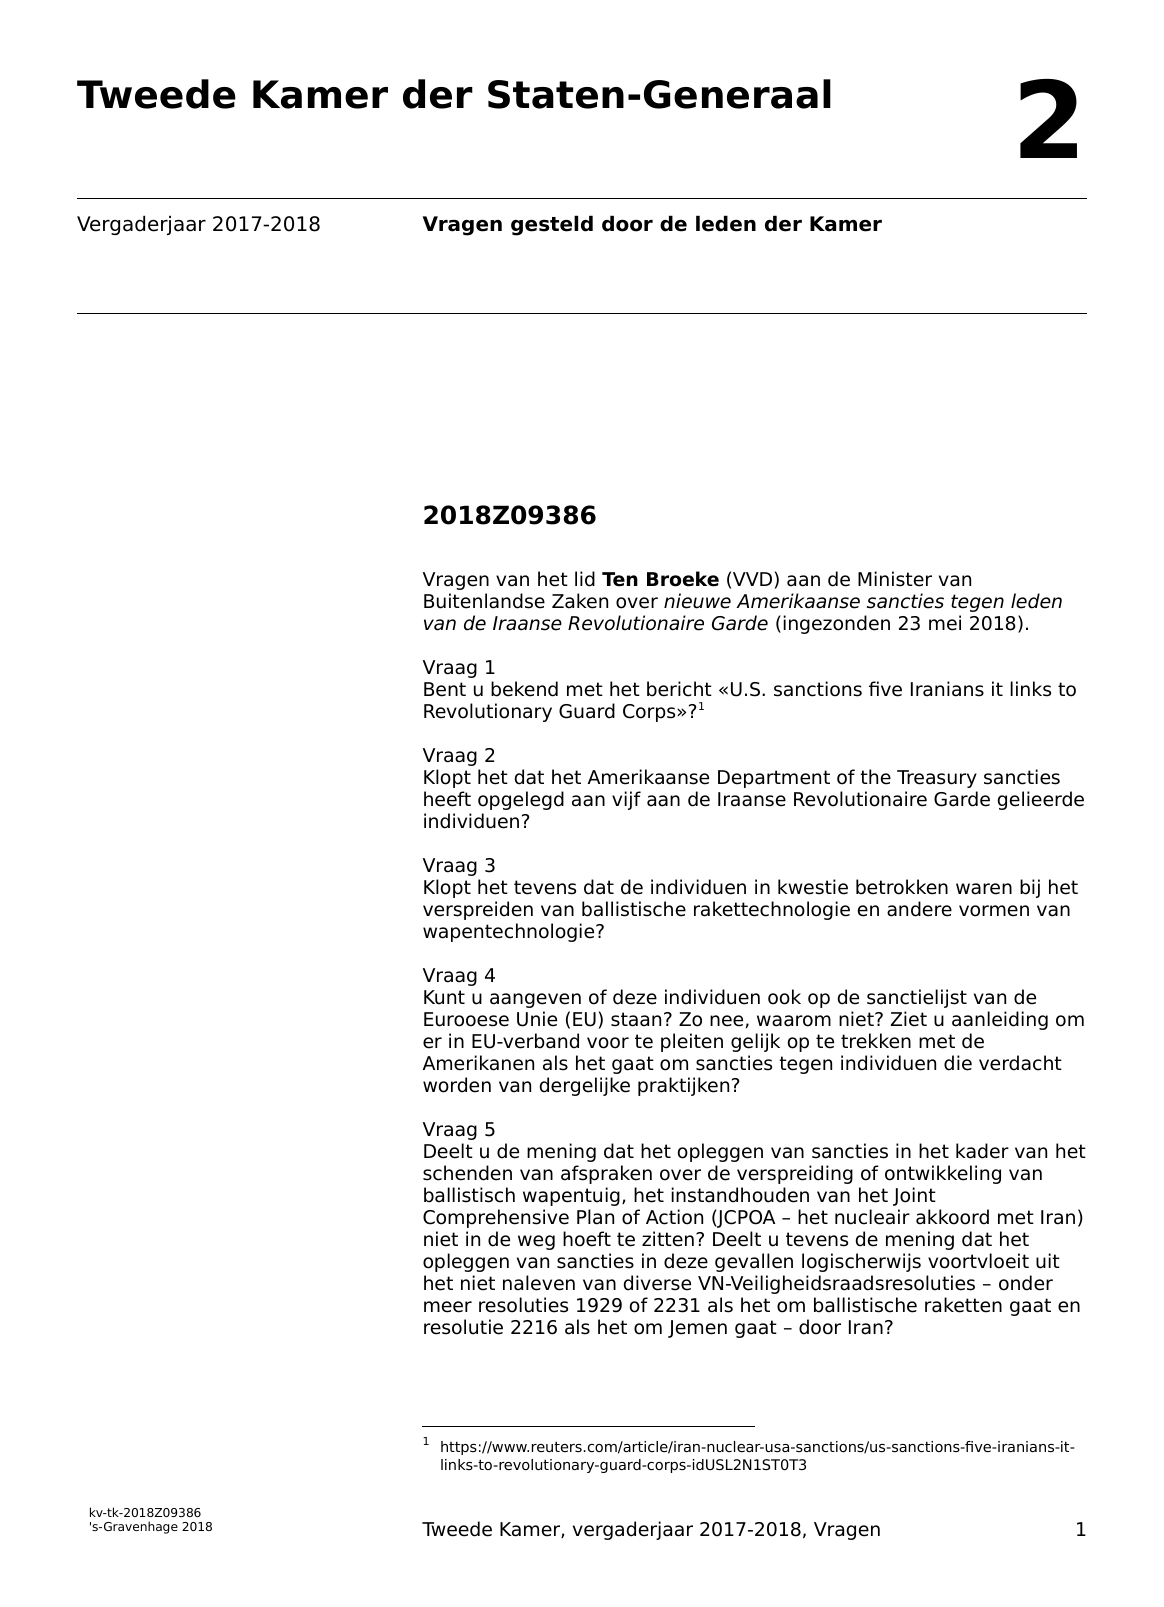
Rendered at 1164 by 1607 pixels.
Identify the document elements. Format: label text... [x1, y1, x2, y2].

text Deelt u de mening dat het opleggen van sancties in het kader van het schenden van afspraken over de verspreiding of ontwikkeling van ballistisch wapentuig, het instandhouden van het Joint Comprehensive Plan of Action (JCPOA – het nucleair akkoord met Iran) niet in de weg hoeft te zitten? Deelt u tevens de mening dat het opleggen van sancties in deze gevallen logischerwijs voortvloeit uit het niet naleven van diverse VN-Veiligheidsraadsresoluties – onder meer resoluties 1929 of 2231 als het om ballistische raketten gaat en resolutie 2216 als het om Jemen gaat – door Iran? [422, 1141, 1087, 1339]
text Klopt het dat het Amerikaanse Department of the Treasury sancties heeft opgelegd aan vijf aan de Iraanse Revolutionaire Garde gelieerde individuen? [422, 767, 1087, 833]
text https://www.reuters.com/article/iran-nuclear-usa-sanctions/us-sanctions-five-iranians-it-links-to-revolutionary-guard-corps-idUSL2N1ST0T3 [422, 1435, 1087, 1474]
table_header 2 [886, 59, 1087, 198]
text Vragen van het lid Ten Broeke (VVD) aan de Minister van Buitenlandse Zaken over nieuwe Amerikaanse sancties tegen leden van de Iraanse Revolutionaire Garde (ingezonden 23 mei 2018). [422, 569, 1087, 635]
text Vraag 4 [422, 965, 1087, 987]
table_cell Vergaderjaar 2017-2018 [77, 199, 422, 313]
table_header Tweede Kamer der Staten-Generaal [77, 59, 886, 198]
text 2018Z09386 [422, 501, 1087, 531]
text kv-tk-2018Z09386 [88, 1506, 323, 1520]
text Vraag 3 [422, 855, 1087, 877]
text Vraag 1 [422, 657, 1087, 679]
text Klopt het tevens dat de individuen in kwestie betrokken waren bij het verspreiden van ballistische rakettechnologie en andere vormen van wapentechnologie? [422, 877, 1087, 943]
text Bent u bekend met het bericht «U.S. sanctions five Iranians it links to Revolutionary Guard Corps»? [422, 679, 1087, 723]
text 's-Gravenhage 2018 [88, 1520, 323, 1534]
table_cell Vragen gesteld door de leden der Kamer [422, 199, 1087, 313]
text Vraag 2 [422, 745, 1087, 767]
text Vraag 5 [422, 1119, 1087, 1141]
text Kunt u aangeven of deze individuen ook op de sanctielijst van de Eurooese Unie (EU) staan? Zo nee, waarom niet? Ziet u aanleiding om er in EU-verband voor te pleiten gelijk op te trekken met de Amerikanen als het gaat om sancties tegen individuen die verdacht worden van dergelijke praktijken? [422, 987, 1087, 1097]
